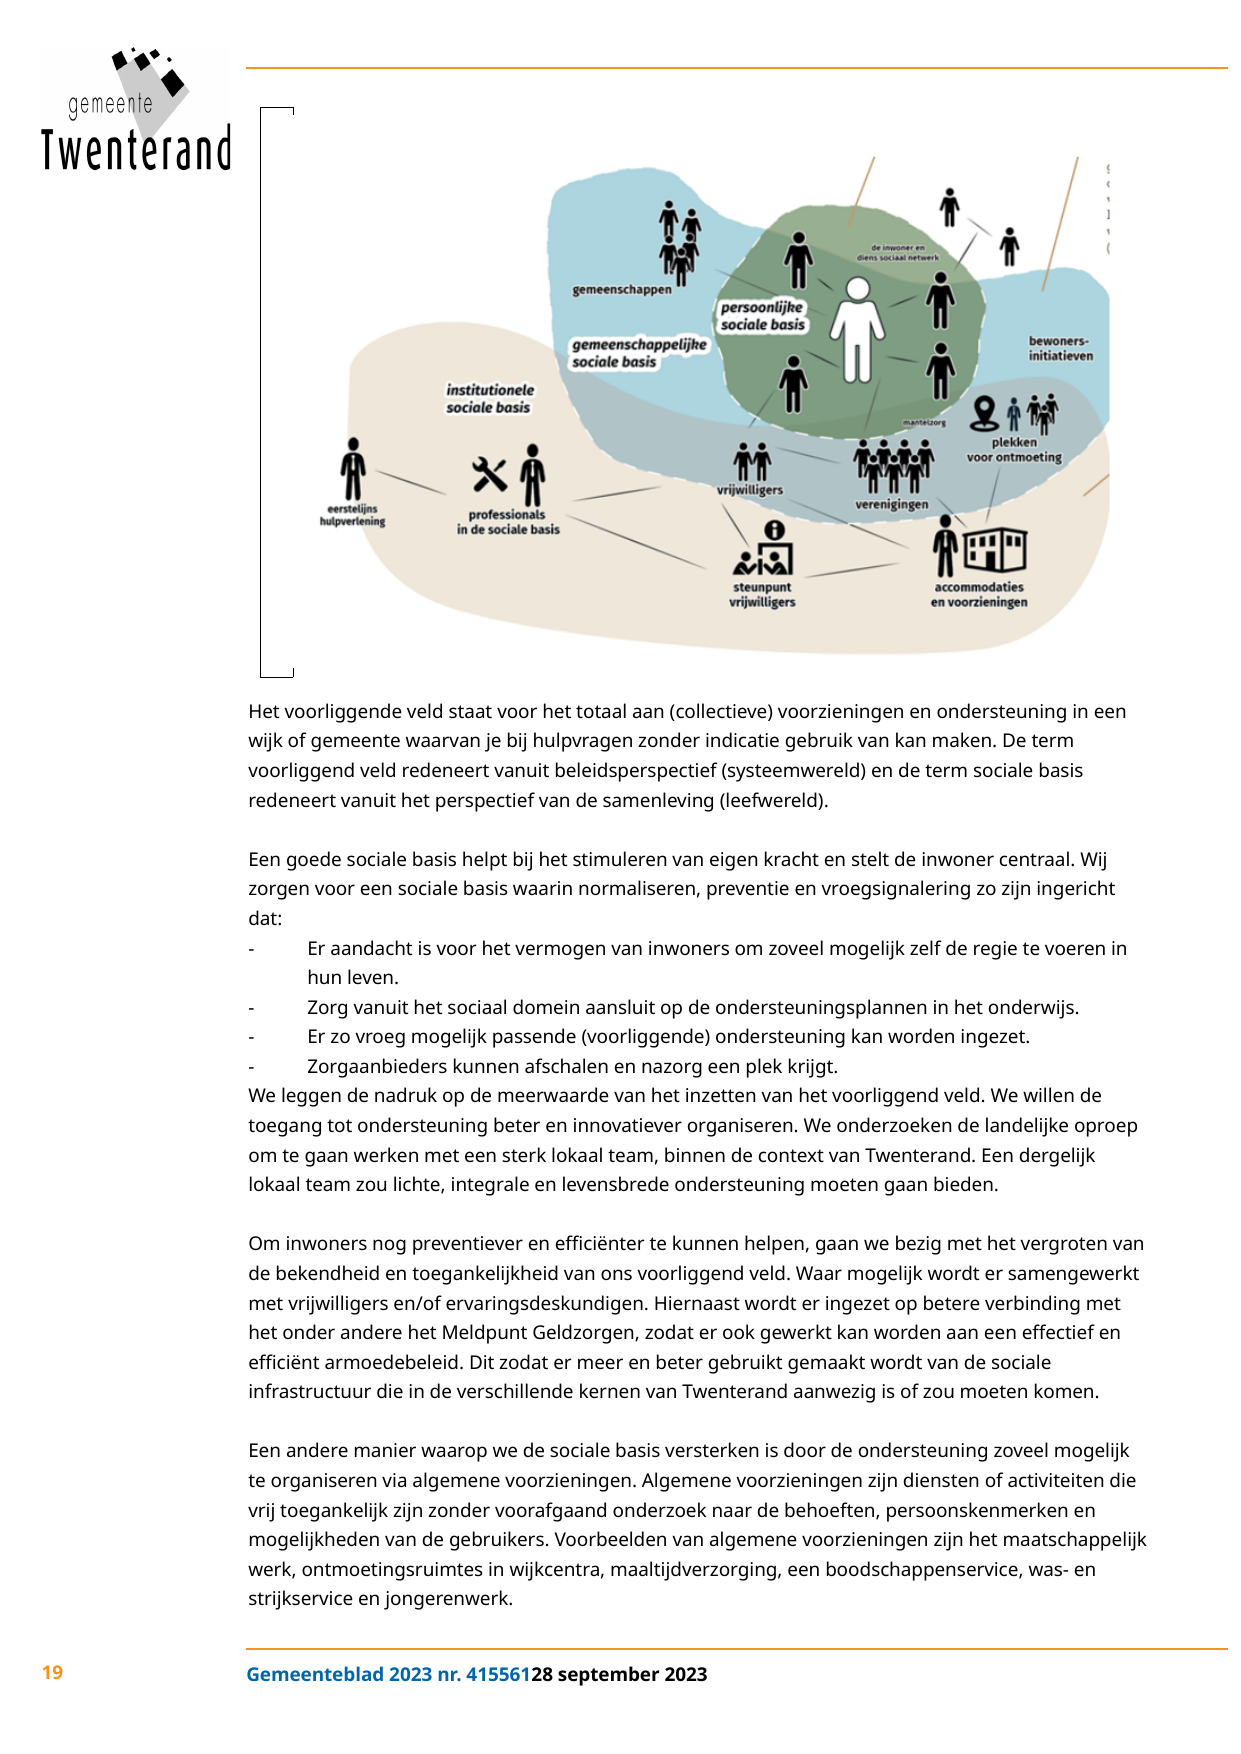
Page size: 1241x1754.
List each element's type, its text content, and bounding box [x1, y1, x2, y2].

list Zorg vanuit het sociaal domein aansluit op de ondersteuningsplannen in het onderwijs. [248, 994, 1152, 1019]
picture [268, 115, 1173, 668]
text Een goede sociale basis helpt bij het stimuleren van eigen kracht en stelt de inwoner centraal. Wij zorgen voor een sociale basis waarin normaliseren, preventie en vroegsignalering zo zijn ingericht dat: [248, 846, 1152, 931]
text Om inwoners nog preventiever en efficiënter te kunnen helpen, gaan we bezig met het vergroten van de bekendheid en toegankelijkheid van ons voorliggend veld. Waar mogelijk wordt er samengewerkt met vrijwilligers en/of ervaringsdeskundigen. Hiernaast wordt er ingezet op betere verbinding met het onder andere het Meldpunt Geldzorgen, zodat er ook gewerkt kan worden aan een effectief en efficiënt armoedebeleid. Dit zodat er meer en beter gebruikt gemaakt wordt van de sociale infrastructuur die in de verschillende kernen van Twenterand aanwezig is of zou moeten komen. [248, 1231, 1152, 1404]
text Een andere manier waarop we de sociale basis versterken is door de ondersteuning zoveel mogelijk te organiseren via algemene voorzieningen. Algemene voorzieningen zijn diensten of activiteiten die vrij toegankelijk zijn zonder voorafgaand onderzoek naar de behoeften, persoonskenmerken en mogelijkheden van de gebruikers. Voorbeelden van algemene voorzieningen zijn het maatschappelijk werk, ontmoetingsruimtes in wijkcentra, maaltijdverzorging, een boodschappenservice, was- en strijkservice en jongerenwerk. [248, 1438, 1152, 1611]
list Er zo vroeg mogelijk passende (voorliggende) ondersteuning kan worden ingezet. [248, 1023, 1152, 1049]
text Het voorliggende veld staat voor het totaal aan (collectieve) voorzieningen en ondersteuning in een wijk of gemeente waarvan je bij hulpvragen zonder indicatie gebruik van kan maken. De term voorliggend veld redeneert vanuit beleidsperspectief (systeemwereld) en de term sociale basis redeneert vanuit het perspectief van de samenleving (leefwereld). [248, 698, 1152, 812]
list Zorgaanbieders kunnen afschalen en nazorg een plek krijgt. [248, 1053, 1152, 1079]
list Er aandacht is voor het vermogen van inwoners om zoveel mogelijk zelf de regie te voeren in hun leven. [248, 935, 1152, 990]
picture [41, 47, 231, 172]
text We leggen de nadruk op de meerwaarde van het inzetten van het voorliggend veld. We willen de toegang tot ondersteuning beter en innovatiever organiseren. We onderzoeken de landelijke oproep om te gaan werken met een sterk lokaal team, binnen de context van Twenterand. Een dergelijk lokaal team zou lichte, integrale en levensbrede ondersteuning moeten gaan bieden. [248, 1083, 1152, 1197]
